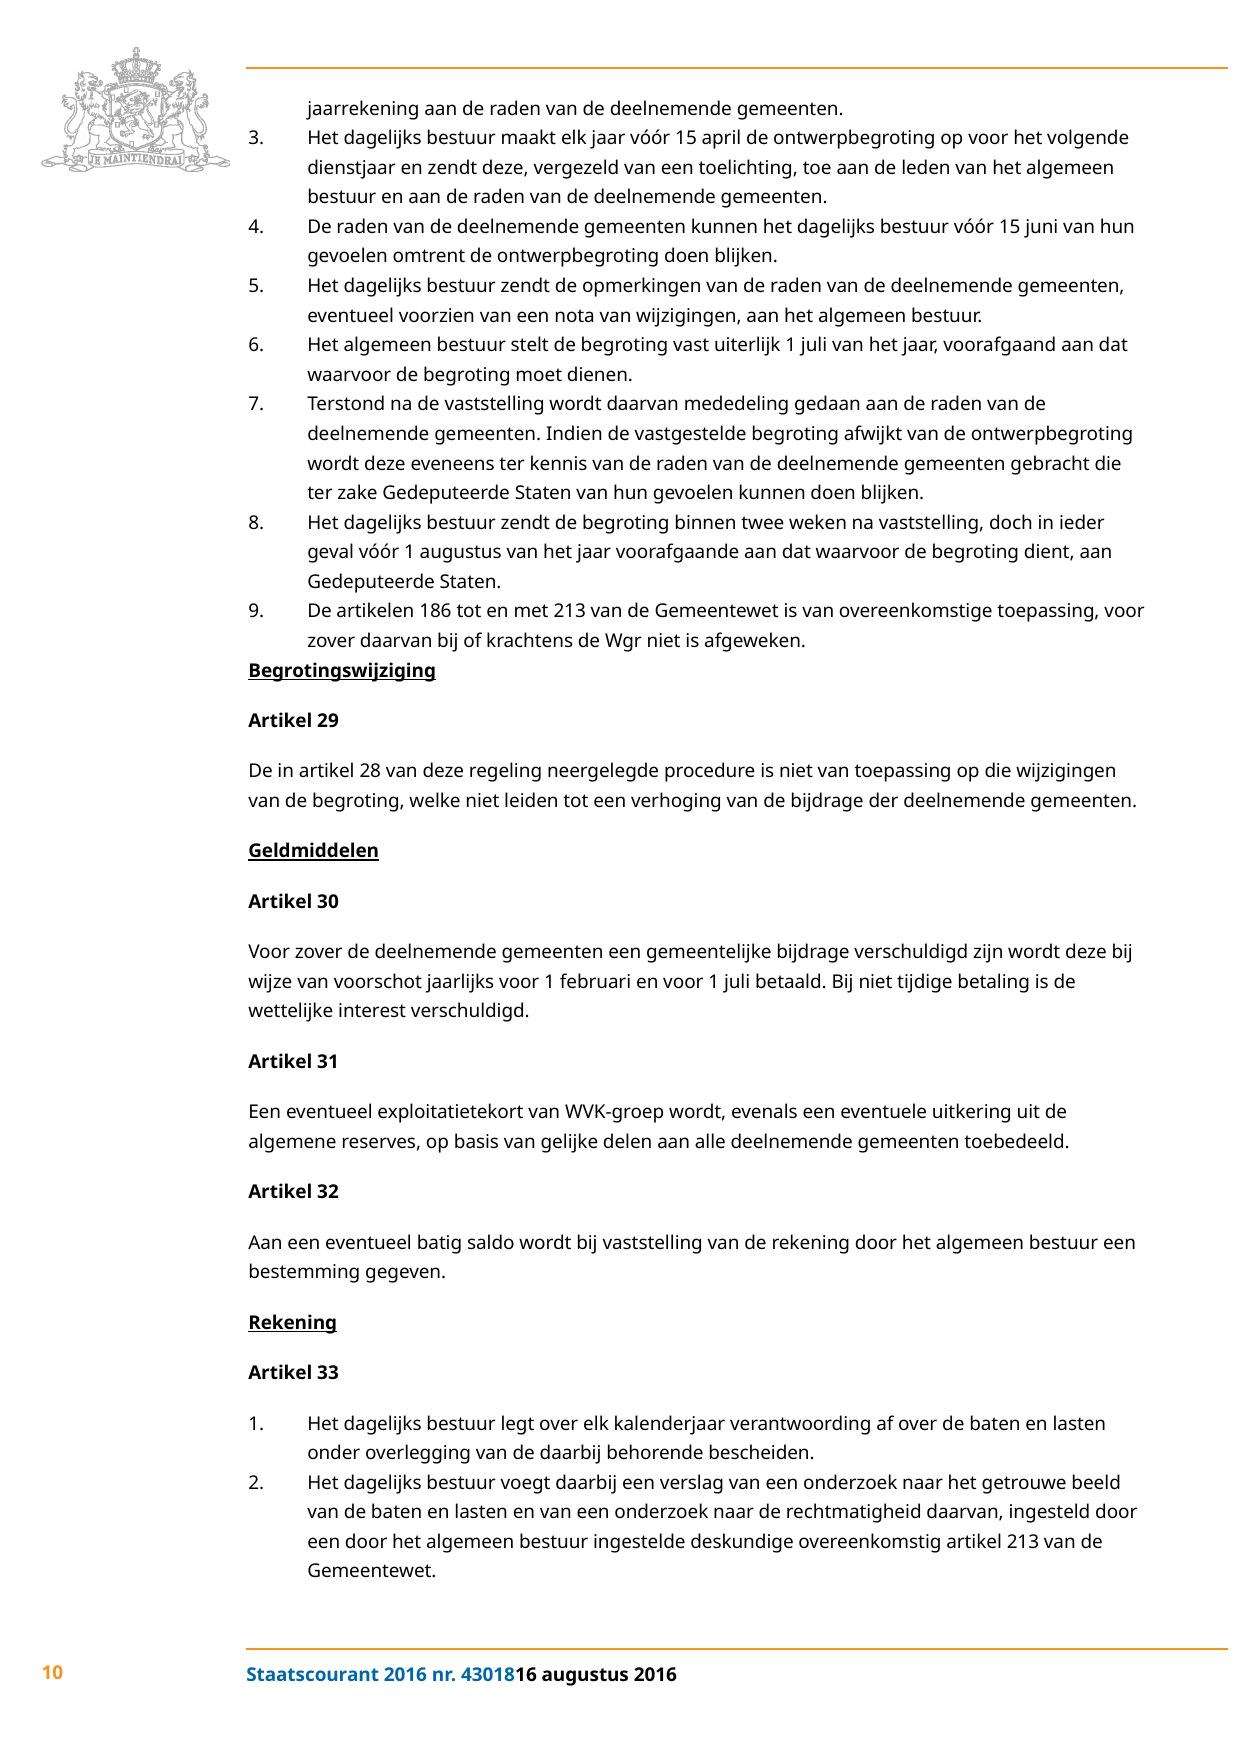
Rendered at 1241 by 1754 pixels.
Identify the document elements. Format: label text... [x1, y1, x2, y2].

list Het dagelijks bestuur zendt de opmerkingen van de raden van de deelnemende gemeenten, eventueel voorzien van een nota van wijzigingen, aan het algemeen bestuur. [248, 272, 1152, 328]
list Het dagelijks bestuur maakt elk jaar vóór 15 april de ontwerpbegroting op voor het volgende dienstjaar en zendt deze, vergezeld van een toelichting, toe aan de leden van het algemeen bestuur en aan de raden van de deelnemende gemeenten. [248, 124, 1152, 209]
list Het dagelijks bestuur voegt daarbij een verslag van een onderzoek naar het getrouwe beeld van de baten en lasten en van een onderzoek naar de rechtmatigheid daarvan, ingesteld door een door het algemeen bestuur ingestelde deskundige overeenkomstig artikel 213 van de Gemeentewet. [248, 1469, 1152, 1583]
text Artikel 31 [248, 1048, 1152, 1074]
text Artikel 32 [248, 1178, 1152, 1204]
text Artikel 33 [248, 1359, 1152, 1385]
text Rekening [248, 1309, 1152, 1335]
text Artikel 29 [248, 707, 1152, 733]
list Het dagelijks bestuur zendt de begroting binnen twee weken na vaststelling, doch in ieder geval vóór 1 augustus van het jaar voorafgaande aan dat waarvoor de begroting dient, aan Gedeputeerde Staten. [248, 509, 1152, 594]
list De artikelen 186 tot en met 213 van de Gemeentewet is van overeenkomstige toepassing, voor zover daarvan bij of krachtens de Wgr niet is afgeweken. [248, 598, 1152, 653]
text Aan een eventueel batig saldo wordt bij vaststelling van de rekening door het algemeen bestuur een bestemming gegeven. [248, 1229, 1152, 1284]
text Artikel 30 [248, 888, 1152, 914]
list De raden van de deelnemende gemeenten kunnen het dagelijks bestuur vóór 15 juni van hun gevoelen omtrent de ontwerpbegroting doen blijken. [248, 213, 1152, 268]
text Een eventueel exploitatietekort van WVK-groep wordt, evenals een eventuele uitkering uit de algemene reserves, op basis van gelijke delen aan alle deelnemende gemeenten toebedeeld. [248, 1098, 1152, 1154]
text De in artikel 28 van deze regeling neergelegde procedure is niet van toepassing op die wijzigingen van de begroting, welke niet leiden tot een verhoging van de bijdrage der deelnemende gemeenten. [248, 758, 1152, 813]
text Begrotingswijziging [248, 657, 1152, 683]
list jaarrekening aan de raden van de deelnemende gemeenten. [248, 95, 1152, 121]
list Het dagelijks bestuur legt over elk kalenderjaar verantwoording af over de baten en lasten onder overlegging van de daarbij behorende bescheiden. [248, 1410, 1152, 1465]
text Geldmiddelen [248, 838, 1152, 863]
text Voor zover de deelnemende gemeenten een gemeentelijke bijdrage verschuldigd zijn wordt deze bij wijze van voorschot jaarlijks voor 1 februari en voor 1 juli betaald. Bij niet tijdige betaling is de wettelijke interest verschuldigd. [248, 938, 1152, 1023]
picture [41, 47, 231, 172]
list Terstond na de vaststelling wordt daarvan mededeling gedaan aan de raden van de deelnemende gemeenten. Indien de vastgestelde begroting afwijkt van de ontwerpbegroting wordt deze eveneens ter kennis van de raden van de deelnemende gemeenten gebracht die ter zake Gedeputeerde Staten van hun gevoelen kunnen doen blijken. [248, 391, 1152, 505]
list Het algemeen bestuur stelt de begroting vast uiterlijk 1 juli van het jaar, voorafgaand aan dat waarvoor de begroting moet dienen. [248, 331, 1152, 387]
